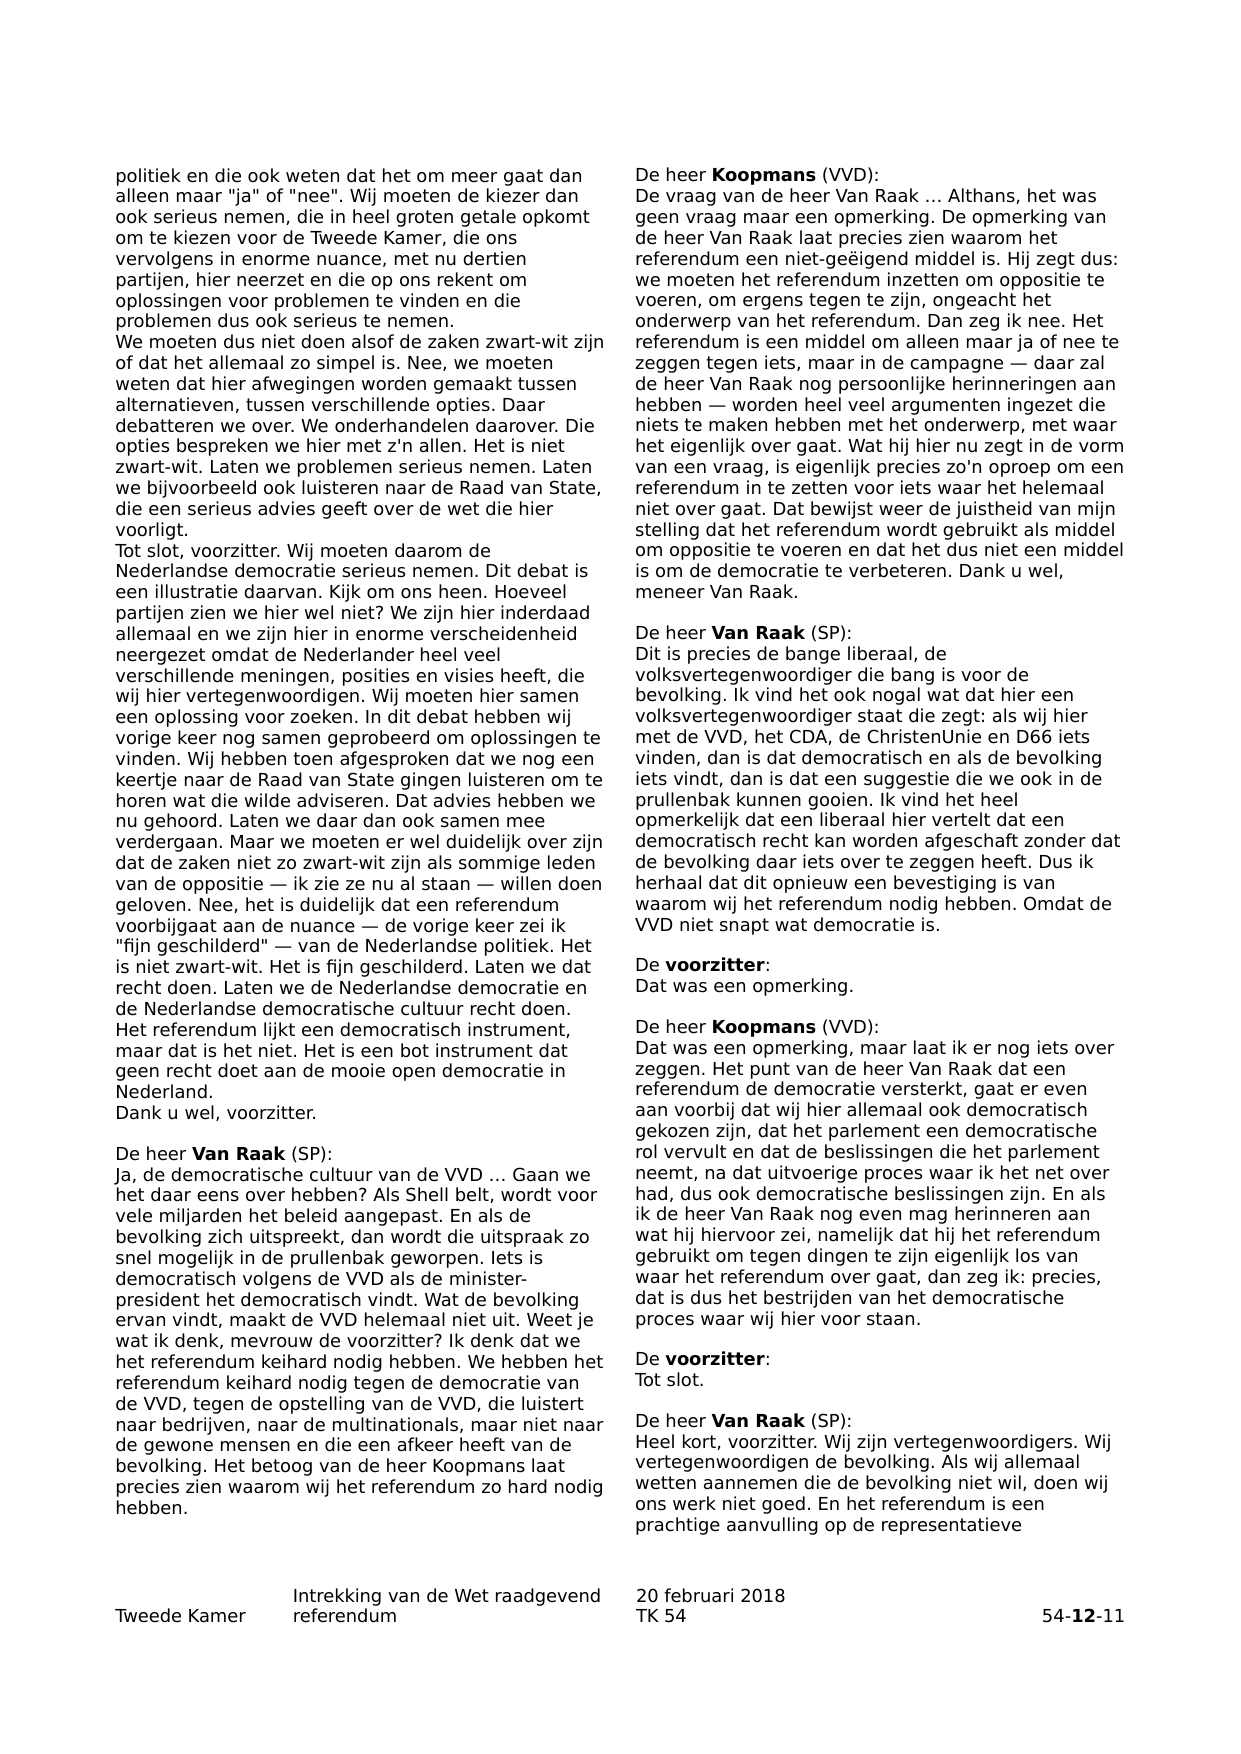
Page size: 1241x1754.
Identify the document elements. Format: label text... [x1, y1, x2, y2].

text Dat was een opmerking. [635, 976, 1125, 997]
text De heer Koopmans (VVD): [635, 165, 1125, 186]
text Dat was een opmerking, maar laat ik er nog iets over zeggen. Het punt van de heer Van Raak dat een referendum de democratie versterkt, gaat er even aan voorbij dat wij hier allemaal ook democratisch gekozen zijn, dat het parlement een democratische rol vervult en dat de beslissingen die het parlement neemt, na dat uitvoerige proces waar ik het net over had, dus ook democratische beslissingen zijn. En als ik de heer Van Raak nog even mag herinneren aan wat hij hiervoor zei, namelijk dat hij het referendum gebruikt om tegen dingen te zijn eigenlijk los van waar het referendum over gaat, dan zeg ik: precies, dat is dus het bestrijden van het democratische proces waar wij hier voor staan. [635, 1037, 1125, 1329]
text De heer Van Raak (SP): [115, 1144, 605, 1164]
text De voorzitter: [635, 955, 1125, 976]
text Dank u wel, voorzitter. [115, 1103, 605, 1124]
text politiek en die ook weten dat het om meer gaat dan alleen maar "ja" of "nee". Wij moeten de kiezer dan ook serieus nemen, die in heel groten getale opkomt om te kiezen voor de Tweede Kamer, die ons vervolgens in enorme nuance, met nu dertien partijen, hier neerzet en die op ons rekent om oplossingen voor problemen te vinden en die problemen dus ook serieus te nemen. [115, 165, 605, 332]
text Tot slot. [635, 1370, 1125, 1391]
text De heer Van Raak (SP): [635, 1411, 1125, 1431]
text Tot slot, voorzitter. Wij moeten daarom de Nederlandse democratie serieus nemen. Dit debat is een illustratie daarvan. Kijk om ons heen. Hoeveel partijen zien we hier wel niet? We zijn hier inderdaad allemaal en we zijn hier in enorme verscheidenheid neergezet omdat de Nederlander heel veel verschillende meningen, posities en visies heeft, die wij hier vertegenwoordigen. Wij moeten hier samen een oplossing voor zoeken. In dit debat hebben wij vorige keer nog samen geprobeerd om oplossingen te vinden. Wij hebben toen afgesproken dat we nog een keertje naar de Raad van State gingen luisteren om te horen wat die wilde adviseren. Dat advies hebben we nu gehoord. Laten we daar dan ook samen mee verdergaan. Maar we moeten er wel duidelijk over zijn dat de zaken niet zo zwart-wit zijn als sommige leden van de oppositie — ik zie ze nu al staan — willen doen geloven. Nee, het is duidelijk dat een referendum voorbijgaat aan de nuance — de vorige keer zei ik "fijn geschilderd" — van de Nederlandse politiek. Het is niet zwart-wit. Het is fijn geschilderd. Laten we dat recht doen. Laten we de Nederlandse democratie en de Nederlandse democratische cultuur recht doen. Het referendum lijkt een democratisch instrument, maar dat is het niet. Het is een bot instrument dat geen recht doet aan de mooie open democratie in Nederland. [115, 540, 605, 1103]
text De heer Van Raak (SP): [635, 623, 1125, 643]
text Heel kort, voorzitter. Wij zijn vertegenwoordigers. Wij vertegenwoordigen de bevolking. Als wij allemaal wetten aannemen die de bevolking niet wil, doen wij ons werk niet goed. En het referendum is een prachtige aanvulling op de representatieve [635, 1431, 1125, 1536]
text De vraag van de heer Van Raak … Althans, het was geen vraag maar een opmerking. De opmerking van de heer Van Raak laat precies zien waarom het referendum een niet-geëigend middel is. Hij zegt dus: we moeten het referendum inzetten om oppositie te voeren, om ergens tegen te zijn, ongeacht het onderwerp van het referendum. Dan zeg ik nee. Het referendum is een middel om alleen maar ja of nee te zeggen tegen iets, maar in de campagne — daar zal de heer Van Raak nog persoonlijke herinneringen aan hebben — worden heel veel argumenten ingezet die niets te maken hebben met het onderwerp, met waar het eigenlijk over gaat. Wat hij hier nu zegt in de vorm van een vraag, is eigenlijk precies zo'n oproep om een referendum in te zetten voor iets waar het helemaal niet over gaat. Dat bewijst weer de juistheid van mijn stelling dat het referendum wordt gebruikt als middel om oppositie te voeren en dat het dus niet een middel is om de democratie te verbeteren. Dank u wel, meneer Van Raak. [635, 186, 1125, 603]
text We moeten dus niet doen alsof de zaken zwart-wit zijn of dat het allemaal zo simpel is. Nee, we moeten weten dat hier afwegingen worden gemaakt tussen alternatieven, tussen verschillende opties. Daar debatteren we over. We onderhandelen daarover. Die opties bespreken we hier met z'n allen. Het is niet zwart-wit. Laten we problemen serieus nemen. Laten we bijvoorbeeld ook luisteren naar de Raad van State, die een serieus advies geeft over de wet die hier voorligt. [115, 332, 605, 540]
text Dit is precies de bange liberaal, de volksvertegenwoordiger die bang is voor de bevolking. Ik vind het ook nogal wat dat hier een volksvertegenwoordiger staat die zegt: als wij hier met de VVD, het CDA, de ChristenUnie en D66 iets vinden, dan is dat democratisch en als de bevolking iets vindt, dan is dat een suggestie die we ook in de prullenbak kunnen gooien. Ik vind het heel opmerkelijk dat een liberaal hier vertelt dat een democratisch recht kan worden afgeschaft zonder dat de bevolking daar iets over te zeggen heeft. Dus ik herhaal dat dit opnieuw een bevestiging is van waarom wij het referendum nodig hebben. Omdat de VVD niet snapt wat democratie is. [635, 643, 1125, 935]
text De heer Koopmans (VVD): [635, 1017, 1125, 1037]
text De voorzitter: [635, 1349, 1125, 1370]
text Ja, de democratische cultuur van de VVD … Gaan we het daar eens over hebben? Als Shell belt, wordt voor vele miljarden het beleid aangepast. En als de bevolking zich uitspreekt, dan wordt die uitspraak zo snel mogelijk in de prullenbak geworpen. Iets is democratisch volgens de VVD als de minister-president het democratisch vindt. Wat de bevolking ervan vindt, maakt de VVD helemaal niet uit. Weet je wat ik denk, mevrouw de voorzitter? Ik denk dat we het referendum keihard nodig hebben. We hebben het referendum keihard nodig tegen de democratie van de VVD, tegen de opstelling van de VVD, die luistert naar bedrijven, naar de multinationals, maar niet naar de gewone mensen en die een afkeer heeft van de bevolking. Het betoog van de heer Koopmans laat precies zien waarom wij het referendum zo hard nodig hebben. [115, 1164, 605, 1518]
